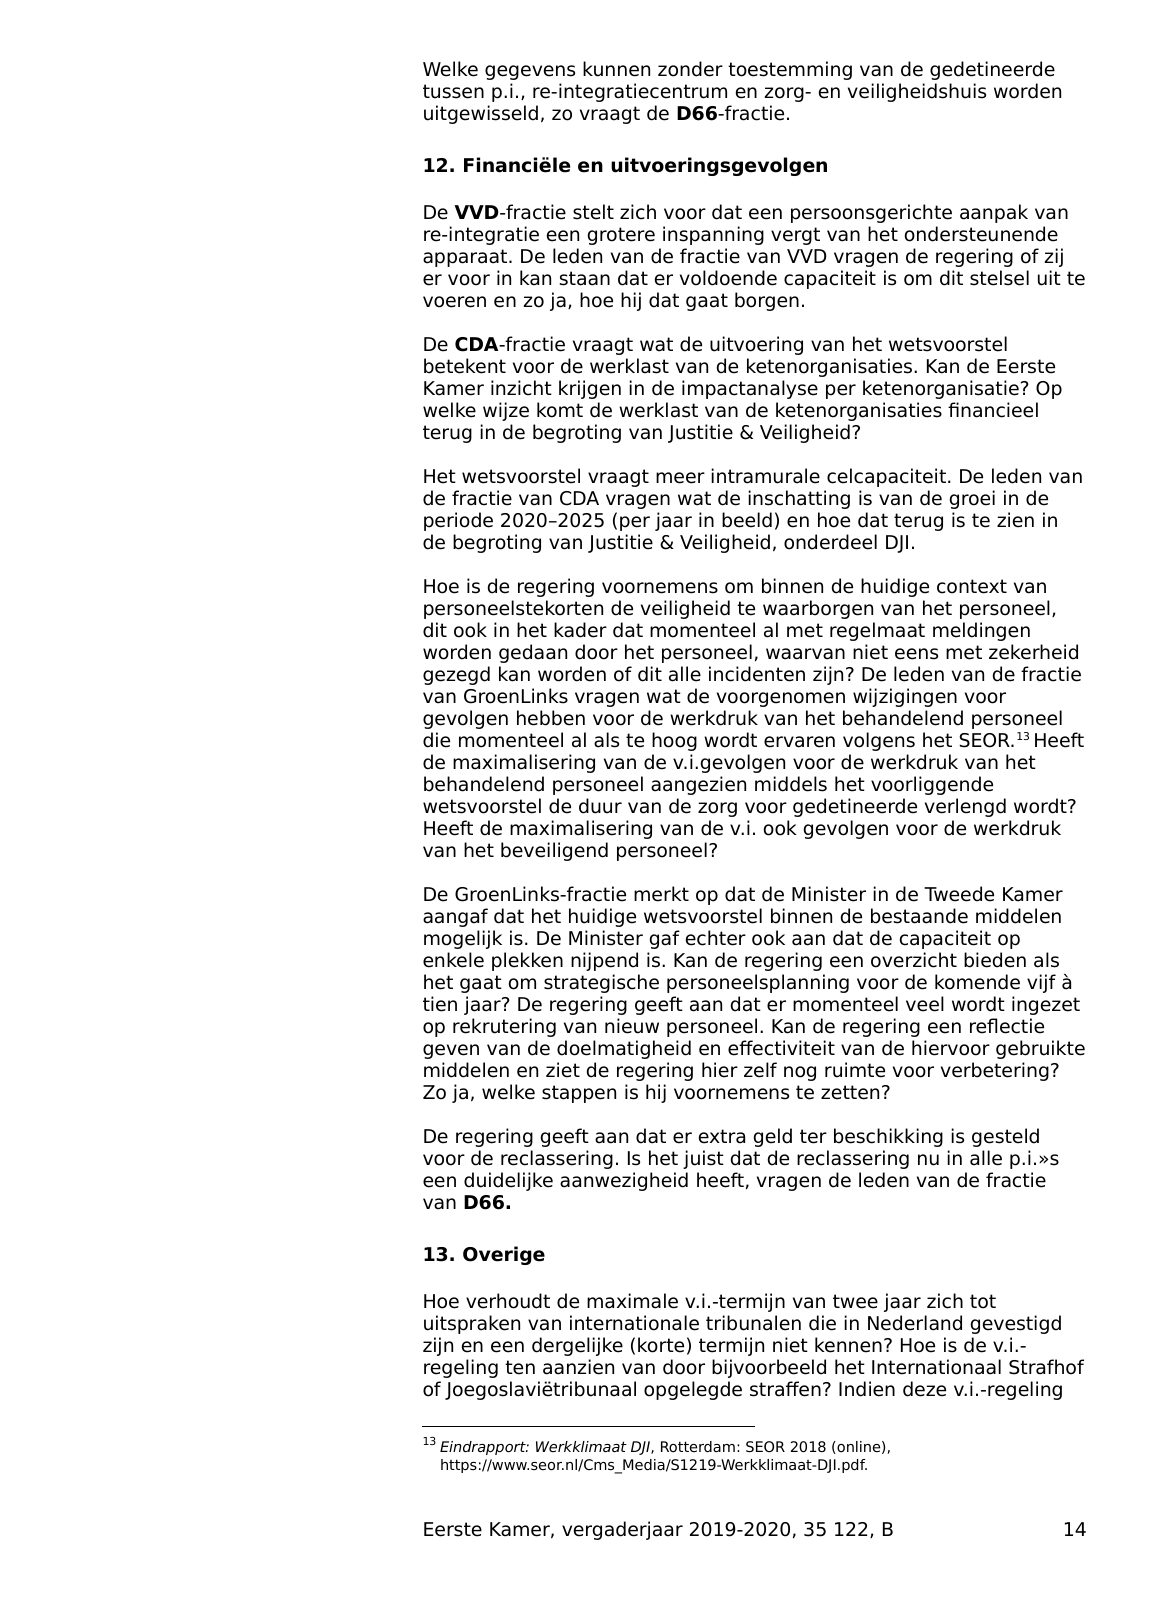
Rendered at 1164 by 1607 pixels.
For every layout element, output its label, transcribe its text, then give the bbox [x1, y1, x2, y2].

subtitle 12. Financiële en uitvoeringsgevolgen [422, 155, 1087, 177]
text De VVD-fractie stelt zich voor dat een persoonsgerichte aanpak van re-integratie een grotere inspanning vergt van het ondersteunende apparaat. De leden van de fractie van VVD vragen de regering of zij er voor in kan staan dat er voldoende capaciteit is om dit stelsel uit te voeren en zo ja, hoe hij dat gaat borgen. [422, 202, 1087, 312]
text Hoe verhoudt de maximale v.i.-termijn van twee jaar zich tot uitspraken van internationale tribunalen die in Nederland gevestigd zijn en een dergelijke (korte) termijn niet kennen? Hoe is de v.i.-regeling ten aanzien van door bijvoorbeeld het Internationaal Strafhof of Joegoslaviëtribunaal opgelegde straffen? Indien deze v.i.-regeling [422, 1291, 1087, 1401]
text De regering geeft aan dat er extra geld ter beschikking is gesteld voor de reclassering. Is het juist dat de reclassering nu in alle p.i.»s een duidelijke aanwezigheid heeft, vragen de leden van de fractie van D66. [422, 1126, 1087, 1214]
text Eindrapport: Werkklimaat DJI, Rotterdam: SEOR 2018 (online), https://www.seor.nl/Cms_Media/S1219-Werkklimaat-DJI.pdf. [422, 1435, 1087, 1474]
text Hoe is de regering voornemens om binnen de huidige context van personeelstekorten de veiligheid te waarborgen van het personeel, dit ook in het kader dat momenteel al met regelmaat meldingen worden gedaan door het personeel, waarvan niet eens met zekerheid gezegd kan worden of dit alle incidenten zijn? De leden van de fractie van GroenLinks vragen wat de voorgenomen wijzigingen voor gevolgen hebben voor de werkdruk van het behandelend personeel die momenteel al als te hoog wordt ervaren volgens het SEOR.Heeft de maximalisering van de v.i.gevolgen voor de werkdruk van het behandelend personeel aangezien middels het voorliggende wetsvoorstel de duur van de zorg voor gedetineerde verlengd wordt? Heeft de maximalisering van de v.i. ook gevolgen voor de werkdruk van het beveiligend personeel? [422, 576, 1087, 862]
text Welke gegevens kunnen zonder toestemming van de gedetineerde tussen p.i., re-integratiecentrum en zorg- en veiligheidshuis worden uitgewisseld, zo vraagt de D66-fractie. [422, 59, 1087, 125]
text De CDA-fractie vraagt wat de uitvoering van het wetsvoorstel betekent voor de werklast van de ketenorganisaties. Kan de Eerste Kamer inzicht krijgen in de impactanalyse per ketenorganisatie? Op welke wijze komt de werklast van de ketenorganisaties financieel terug in de begroting van Justitie & Veiligheid? [422, 334, 1087, 444]
text De GroenLinks-fractie merkt op dat de Minister in de Tweede Kamer aangaf dat het huidige wetsvoorstel binnen de bestaande middelen mogelijk is. De Minister gaf echter ook aan dat de capaciteit op enkele plekken nijpend is. Kan de regering een overzicht bieden als het gaat om strategische personeelsplanning voor de komende vijf à tien jaar? De regering geeft aan dat er momenteel veel wordt ingezet op rekrutering van nieuw personeel. Kan de regering een reflectie geven van de doelmatigheid en effectiviteit van de hiervoor gebruikte middelen en ziet de regering hier zelf nog ruimte voor verbetering? Zo ja, welke stappen is hij voornemens te zetten? [422, 884, 1087, 1104]
text Het wetsvoorstel vraagt meer intramurale celcapaciteit. De leden van de fractie van CDA vragen wat de inschatting is van de groei in de periode 2020–2025 (per jaar in beeld) en hoe dat terug is te zien in de begroting van Justitie & Veiligheid, onderdeel DJI. [422, 466, 1087, 554]
subtitle 13. Overige [422, 1244, 1087, 1266]
